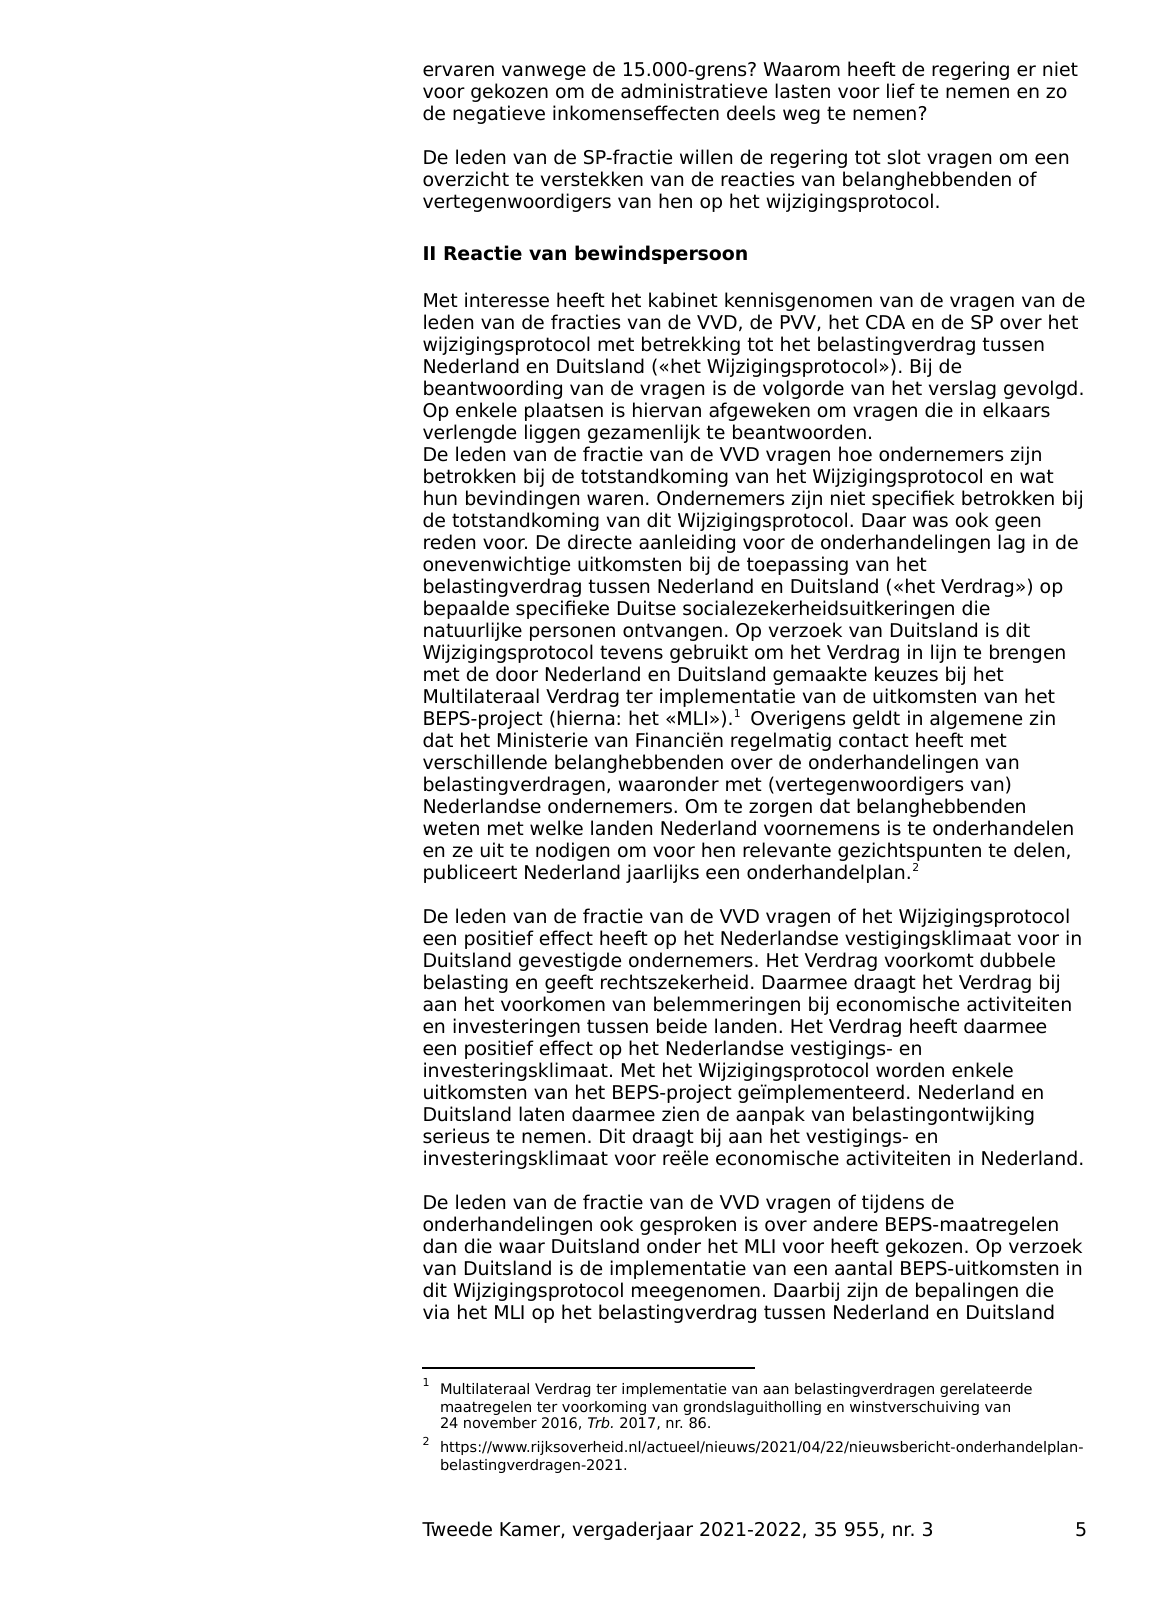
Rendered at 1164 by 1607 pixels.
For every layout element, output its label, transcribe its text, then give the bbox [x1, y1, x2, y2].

text De leden van de fractie van de VVD vragen of tijdens de onderhandelingen ook gesproken is over andere BEPS-maatregelen dan die waar Duitsland onder het MLI voor heeft gekozen. Op verzoek van Duitsland is de implementatie van een aantal BEPS-uitkomsten in dit Wijzigingsprotocol meegenomen. Daarbij zijn de bepalingen die via het MLI op het belastingverdrag tussen Nederland en Duitsland [422, 1192, 1087, 1323]
text De leden van de fractie van de VVD vragen hoe ondernemers zijn betrokken bij de totstandkoming van het Wijzigingsprotocol en wat hun bevindingen waren. Ondernemers zijn niet specifiek betrokken bij de totstandkoming van dit Wijzigingsprotocol. Daar was ook geen reden voor. De directe aanleiding voor de onderhandelingen lag in de onevenwichtige uitkomsten bij de toepassing van het belastingverdrag tussen Nederland en Duitsland («het Verdrag») op bepaalde specifieke Duitse socialezekerheidsuitkeringen die natuurlijke personen ontvangen. Op verzoek van Duitsland is dit Wijzigingsprotocol tevens gebruikt om het Verdrag in lijn te brengen met de door Nederland en Duitsland gemaakte keuzes bij het Multilateraal Verdrag ter implementatie van de uitkomsten van het BEPS-project (hierna: het «MLI»). Overigens geldt in algemene zin dat het Ministerie van Financiën regelmatig contact heeft met verschillende belanghebbenden over de onderhandelingen van belastingverdragen, waaronder met (vertegenwoordigers van) Nederlandse ondernemers. Om te zorgen dat belanghebbenden weten met welke landen Nederland voornemens is te onderhandelen en ze uit te nodigen om voor hen relevante gezichtspunten te delen, publiceert Nederland jaarlijks een onderhandelplan. [422, 444, 1087, 883]
text Multilateraal Verdrag ter implementatie van aan belastingverdragen gerelateerde maatregelen ter voorkoming van grondslaguitholling en winstverschuiving van 24 november 2016, Trb. 2017, nr. 86. [422, 1377, 1087, 1432]
text https://www.rijksoverheid.nl/actueel/nieuws/2021/04/22/nieuwsbericht-onderhandelplan-belastingverdragen-2021. [422, 1435, 1087, 1474]
text Met interesse heeft het kabinet kennisgenomen van de vragen van de leden van de fracties van de VVD, de PVV, het CDA en de SP over het wijzigingsprotocol met betrekking tot het belastingverdrag tussen Nederland en Duitsland («het Wijzigingsprotocol»). Bij de beantwoording van de vragen is de volgorde van het verslag gevolgd. Op enkele plaatsen is hiervan afgeweken om vragen die in elkaars verlengde liggen gezamenlijk te beantwoorden. [422, 290, 1087, 444]
subtitle II Reactie van bewindspersoon [422, 243, 1087, 265]
text De leden van de fractie van de VVD vragen of het Wijzigingsprotocol een positief effect heeft op het Nederlandse vestigingsklimaat voor in Duitsland gevestigde ondernemers. Het Verdrag voorkomt dubbele belasting en geeft rechtszekerheid. Daarmee draagt het Verdrag bij aan het voorkomen van belemmeringen bij economische activiteiten en investeringen tussen beide landen. Het Verdrag heeft daarmee een positief effect op het Nederlandse vestigings- en investeringsklimaat. Met het Wijzigingsprotocol worden enkele uitkomsten van het BEPS-project geïmplementeerd. Nederland en Duitsland laten daarmee zien de aanpak van belastingontwijking serieus te nemen. Dit draagt bij aan het vestigings- en investeringsklimaat voor reële economische activiteiten in Nederland. [422, 906, 1087, 1169]
text ervaren vanwege de 15.000-grens? Waarom heeft de regering er niet voor gekozen om de administratieve lasten voor lief te nemen en zo de negatieve inkomenseffecten deels weg te nemen? [422, 59, 1087, 125]
text De leden van de SP-fractie willen de regering tot slot vragen om een overzicht te verstekken van de reacties van belanghebbenden of vertegenwoordigers van hen op het wijzigingsprotocol. [422, 147, 1087, 213]
